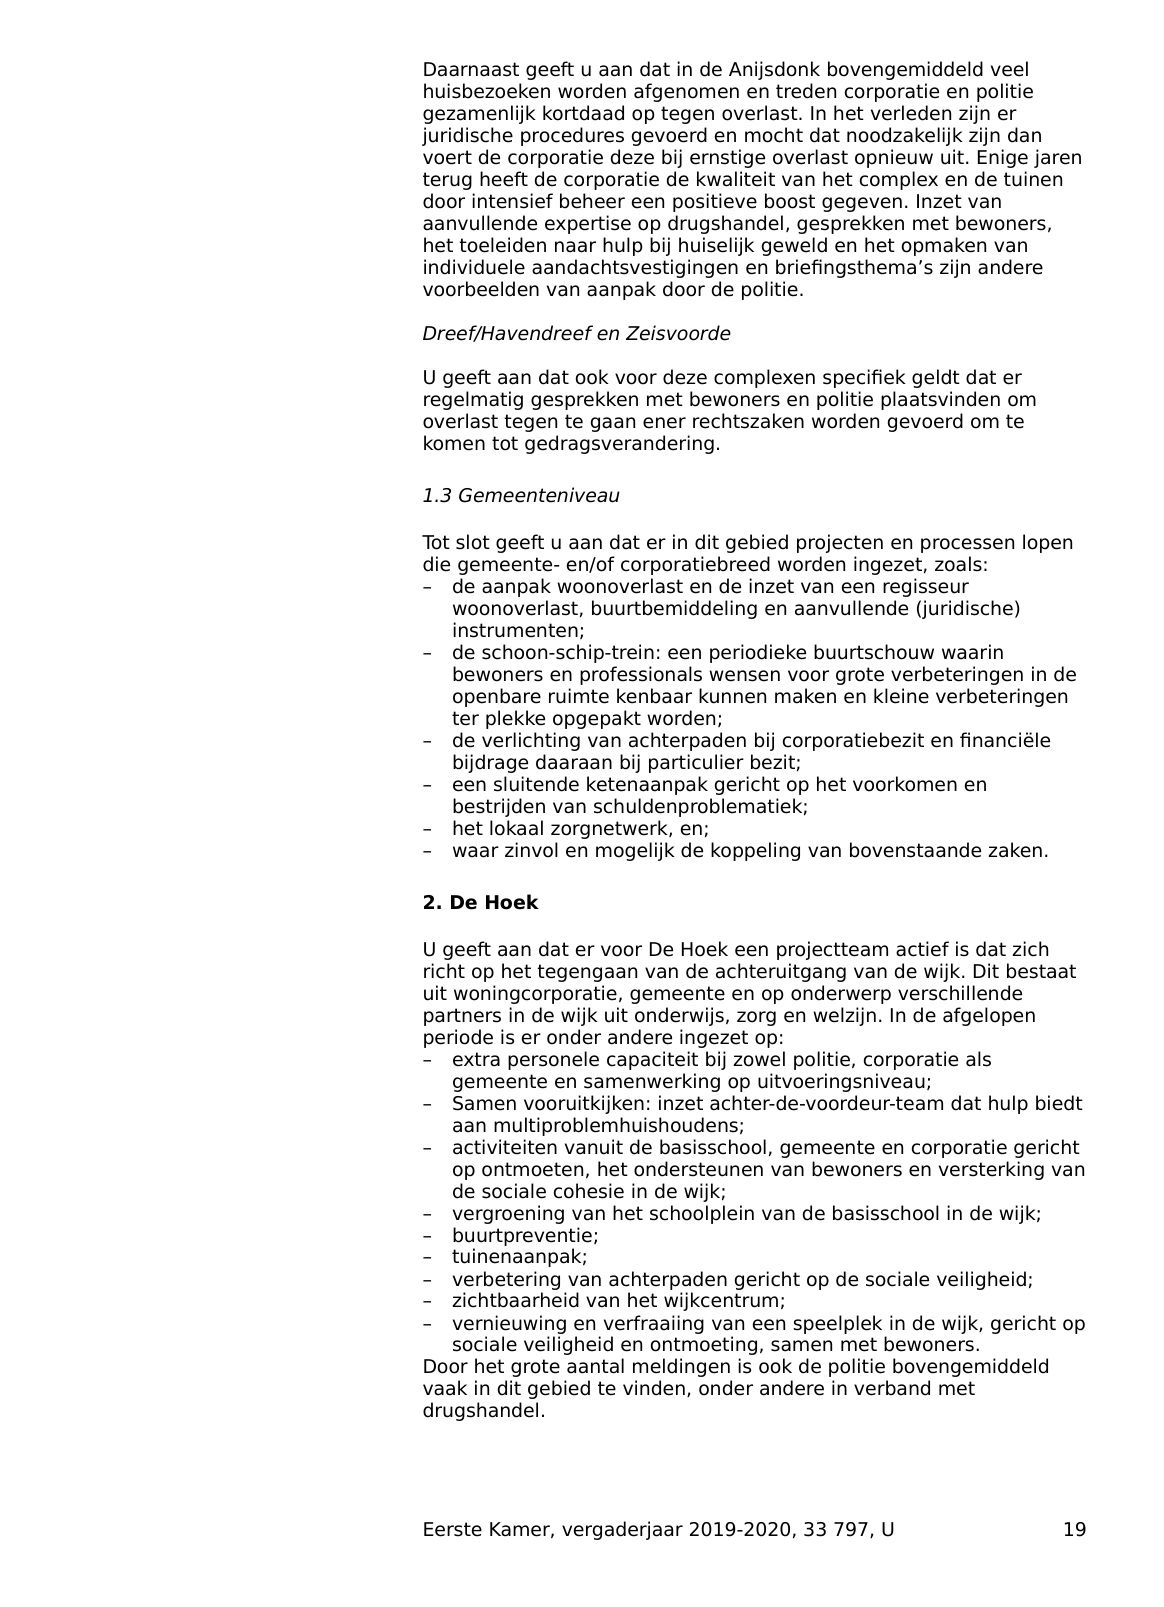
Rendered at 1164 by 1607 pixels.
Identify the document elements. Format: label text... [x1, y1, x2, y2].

text Door het grote aantal meldingen is ook de politie bovengemiddeld vaak in dit gebied te vinden, onder andere in verband met drugshandel. [422, 1356, 1087, 1422]
text Daarnaast geeft u aan dat in de Anijsdonk bovengemiddeld veel huisbezoeken worden afgenomen en treden corporatie en politie gezamenlijk kortdaad op tegen overlast. In het verleden zijn er juridische procedures gevoerd en mocht dat noodzakelijk zijn dan voert de corporatie deze bij ernstige overlast opnieuw uit. Enige jaren terug heeft de corporatie de kwaliteit van het complex en de tuinen door intensief beheer een positieve boost gegeven. Inzet van aanvullende expertise op drugshandel, gesprekken met bewoners, het toeleiden naar hulp bij huiselijk geweld en het opmaken van individuele aandachtsvestigingen en briefingsthema’s zijn andere voorbeelden van aanpak door de politie. [422, 59, 1087, 301]
text – het lokaal zorgnetwerk, en; [422, 818, 1087, 840]
text – vergroening van het schoolplein van de basisschool in de wijk; [422, 1202, 1087, 1224]
text – de schoon-schip-trein: een periodieke buurtschouw waarin bewoners en professionals wensen voor grote verbeteringen in de openbare ruimte kenbaar kunnen maken en kleine verbeteringen ter plekke opgepakt worden; [422, 642, 1087, 730]
text – extra personele capaciteit bij zowel politie, corporatie als gemeente en samenwerking op uitvoeringsniveau; [422, 1049, 1087, 1093]
text – waar zinvol en mogelijk de koppeling van bovenstaande zaken. [422, 840, 1087, 862]
text Tot slot geeft u aan dat er in dit gebied projecten en processen lopen die gemeente- en/of corporatiebreed worden ingezet, zoals: [422, 532, 1087, 576]
text – de aanpak woonoverlast en de inzet van een regisseur woonoverlast, buurtbemiddeling en aanvullende (juridische) instrumenten; [422, 576, 1087, 642]
subtitle 1.3 Gemeenteniveau [422, 485, 1087, 507]
text U geeft aan dat er voor De Hoek een projectteam actief is dat zich richt op het tegengaan van de achteruitgang van de wijk. Dit bestaat uit woningcorporatie, gemeente en op onderwerp verschillende partners in de wijk uit onderwijs, zorg en welzijn. In de afgelopen periode is er onder andere ingezet op: [422, 939, 1087, 1049]
text – de verlichting van achterpaden bij corporatiebezit en financiële bijdrage daaraan bij particulier bezit; [422, 730, 1087, 774]
text – buurtpreventie; [422, 1224, 1087, 1246]
subtitle Dreef/Havendreef en Zeisvoorde [422, 323, 1087, 345]
subtitle 2. De Hoek [422, 892, 1087, 914]
text – vernieuwing en verfraaiing van een speelplek in de wijk, gericht op sociale veiligheid en ontmoeting, samen met bewoners. [422, 1312, 1087, 1356]
text – verbetering van achterpaden gericht op de sociale veiligheid; [422, 1268, 1087, 1290]
text – een sluitende ketenaanpak gericht op het voorkomen en bestrijden van schuldenproblematiek; [422, 774, 1087, 818]
text U geeft aan dat ook voor deze complexen specifiek geldt dat er regelmatig gesprekken met bewoners en politie plaatsvinden om overlast tegen te gaan ener rechtszaken worden gevoerd om te komen tot gedragsverandering. [422, 367, 1087, 455]
text – activiteiten vanuit de basisschool, gemeente en corporatie gericht op ontmoeten, het ondersteunen van bewoners en versterking van de sociale cohesie in de wijk; [422, 1137, 1087, 1202]
text – tuinenaanpak; [422, 1246, 1087, 1268]
text – zichtbaarheid van het wijkcentrum; [422, 1290, 1087, 1312]
text – Samen vooruitkijken: inzet achter-de-voordeur-team dat hulp biedt aan multiproblemhuishoudens; [422, 1093, 1087, 1137]
